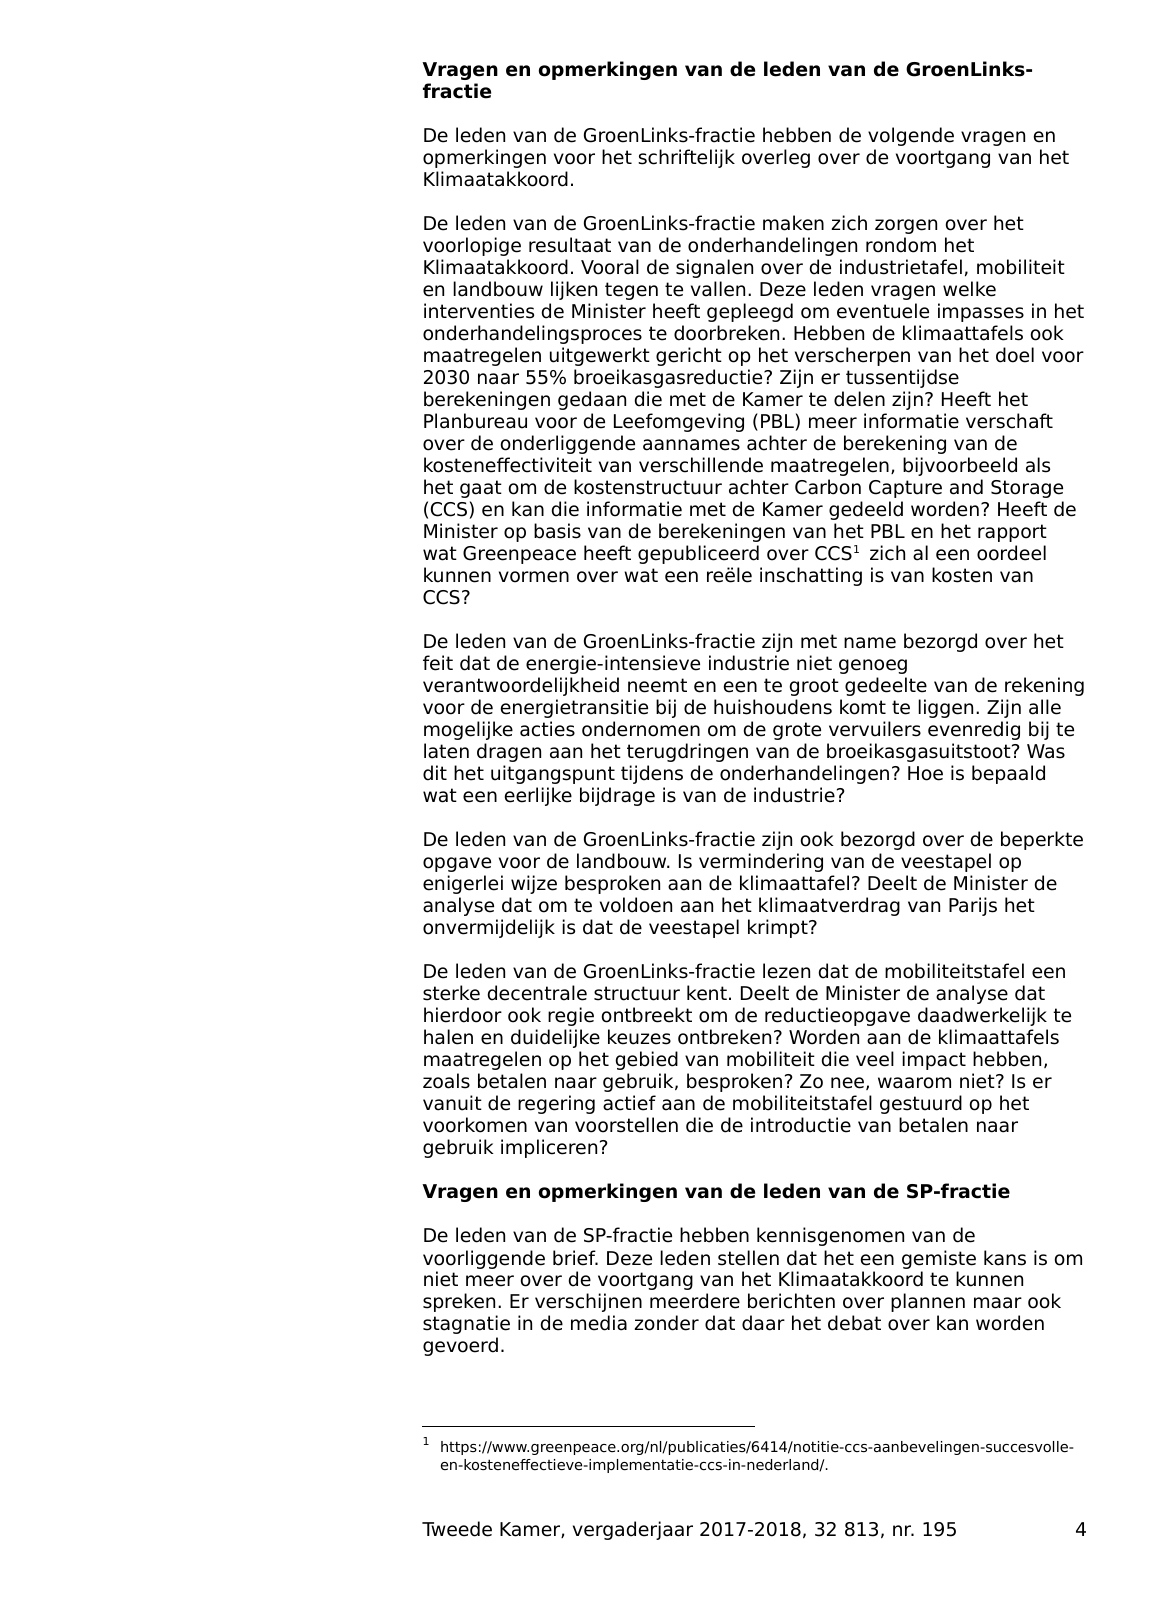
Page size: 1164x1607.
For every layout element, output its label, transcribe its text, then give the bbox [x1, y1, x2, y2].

subtitle Vragen en opmerkingen van de leden van de GroenLinks-fractie [422, 59, 1087, 103]
text De leden van de SP-fractie hebben kennisgenomen van de voorliggende brief. Deze leden stellen dat het een gemiste kans is om niet meer over de voortgang van het Klimaatakkoord te kunnen spreken. Er verschijnen meerdere berichten over plannen maar ook stagnatie in de media zonder dat daar het debat over kan worden gevoerd. [422, 1225, 1087, 1357]
subtitle Vragen en opmerkingen van de leden van de SP-fractie [422, 1181, 1087, 1203]
text De leden van de GroenLinks-fractie zijn met name bezorgd over het feit dat de energie-intensieve industrie niet genoeg verantwoordelijkheid neemt en een te groot gedeelte van de rekening voor de energietransitie bij de huishoudens komt te liggen. Zijn alle mogelijke acties ondernomen om de grote vervuilers evenredig bij te laten dragen aan het terugdringen van de broeikasgasuitstoot? Was dit het uitgangspunt tijdens de onderhandelingen? Hoe is bepaald wat een eerlijke bijdrage is van de industrie? [422, 631, 1087, 807]
text De leden van de GroenLinks-fractie zijn ook bezorgd over de beperkte opgave voor de landbouw. Is vermindering van de veestapel op enigerlei wijze besproken aan de klimaattafel? Deelt de Minister de analyse dat om te voldoen aan het klimaatverdrag van Parijs het onvermijdelijk is dat de veestapel krimpt? [422, 829, 1087, 939]
text De leden van de GroenLinks-fractie hebben de volgende vragen en opmerkingen voor het schriftelijk overleg over de voortgang van het Klimaatakkoord. [422, 125, 1087, 191]
text De leden van de GroenLinks-fractie lezen dat de mobiliteitstafel een sterke decentrale structuur kent. Deelt de Minister de analyse dat hierdoor ook regie ontbreekt om de reductieopgave daadwerkelijk te halen en duidelijke keuzes ontbreken? Worden aan de klimaattafels maatregelen op het gebied van mobiliteit die veel impact hebben, zoals betalen naar gebruik, besproken? Zo nee, waarom niet? Is er vanuit de regering actief aan de mobiliteitstafel gestuurd op het voorkomen van voorstellen die de introductie van betalen naar gebruik impliceren? [422, 961, 1087, 1159]
text De leden van de GroenLinks-fractie maken zich zorgen over het voorlopige resultaat van de onderhandelingen rondom het Klimaatakkoord. Vooral de signalen over de industrietafel, mobiliteit en landbouw lijken tegen te vallen. Deze leden vragen welke interventies de Minister heeft gepleegd om eventuele impasses in het onderhandelingsproces te doorbreken. Hebben de klimaattafels ook maatregelen uitgewerkt gericht op het verscherpen van het doel voor 2030 naar 55% broeikasgasreductie? Zijn er tussentijdse berekeningen gedaan die met de Kamer te delen zijn? Heeft het Planbureau voor de Leefomgeving (PBL) meer informatie verschaft over de onderliggende aannames achter de berekening van de kosteneffectiviteit van verschillende maatregelen, bijvoorbeeld als het gaat om de kostenstructuur achter Carbon Capture and Storage (CCS) en kan die informatie met de Kamer gedeeld worden? Heeft de Minister op basis van de berekeningen van het PBL en het rapport wat Greenpeace heeft gepubliceerd over CCS zich al een oordeel kunnen vormen over wat een reële inschatting is van kosten van CCS? [422, 213, 1087, 609]
text https://www.greenpeace.org/nl/publicaties/6414/notitie-ccs-aanbevelingen-succesvolle-en-kosteneffectieve-implementatie-ccs-in-nederland/. [422, 1435, 1087, 1474]
